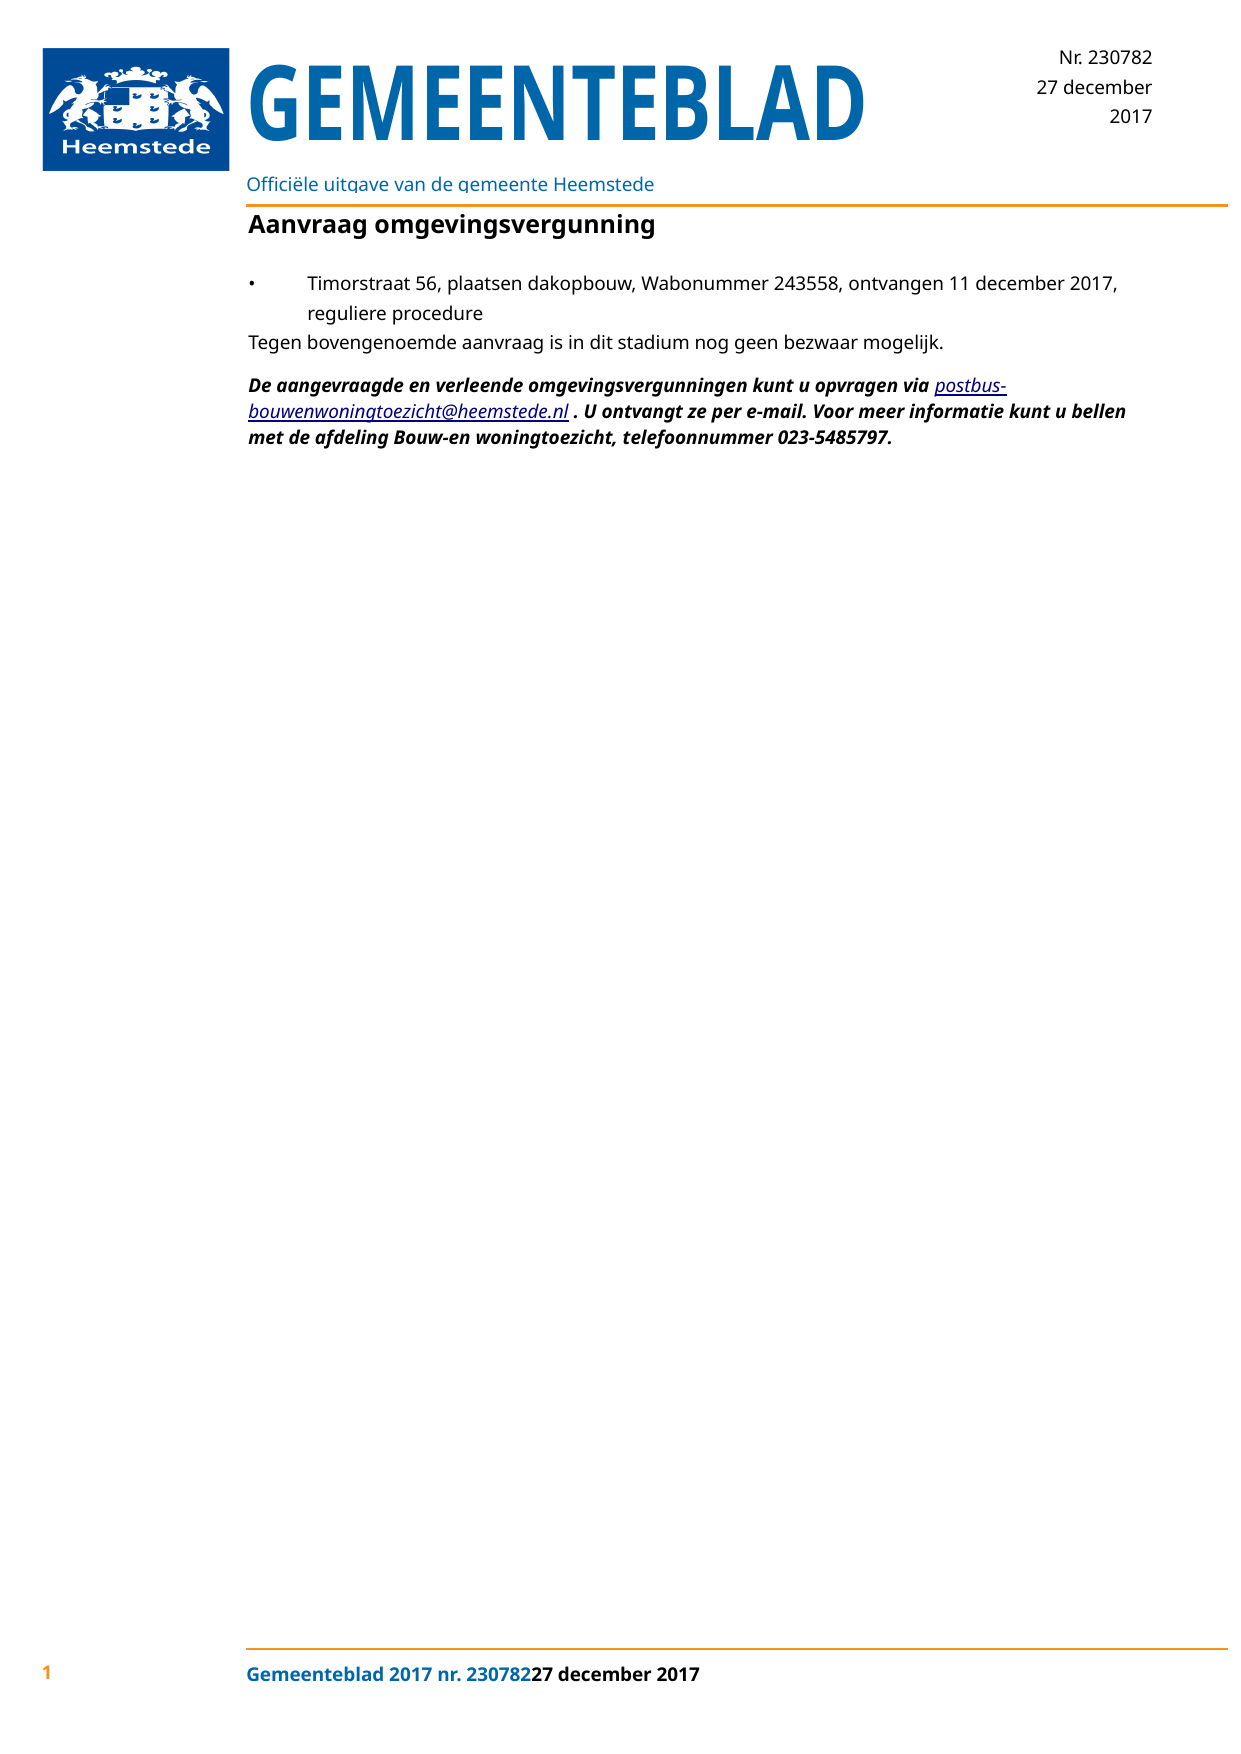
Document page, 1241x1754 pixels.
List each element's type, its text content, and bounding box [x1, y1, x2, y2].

text Tegen bovengenoemde aanvraag is in dit stadium nog geen bezwaar mogelijk. [248, 329, 1152, 355]
picture [41, 47, 231, 172]
list Timorstraat 56, plaatsen dakopbouw, Wabonummer 243558, ontvangen 11 december 2017, reguliere procedure [248, 270, 1152, 326]
text Aanvraag omgevingsvergunning [248, 207, 1152, 241]
text De aangevraagde en verleende omgevingsvergunningen kunt u opvragen via postbus-bouwenwoningtoezicht@heemstede.nl . U ontvangt ze per e-mail. Voor meer informatie kunt u bellen met de afdeling Bouw-en woningtoezicht, telefoonnummer 023-5485797. [248, 373, 1152, 450]
